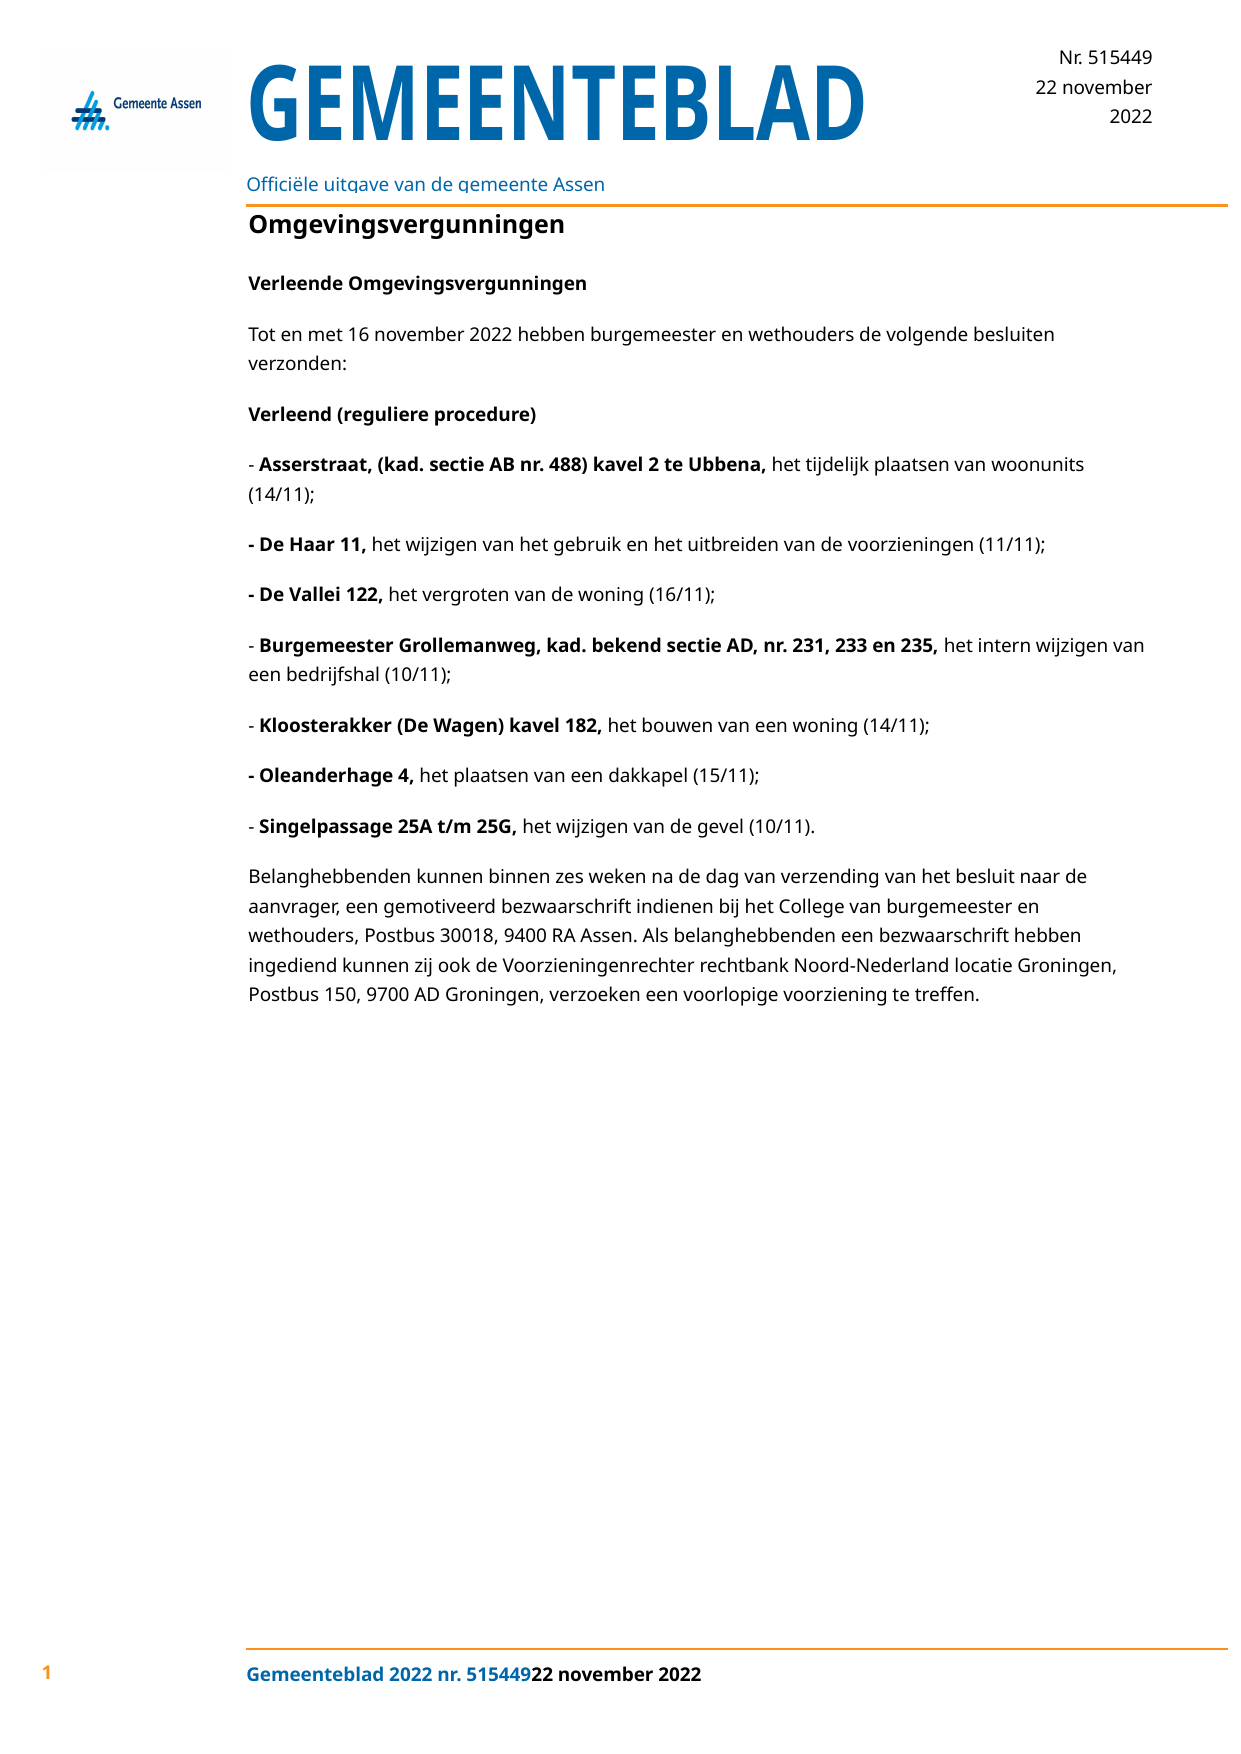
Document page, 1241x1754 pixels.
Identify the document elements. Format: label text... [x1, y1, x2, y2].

text Belanghebbenden kunnen binnen zes weken na de dag van verzending van het besluit naar de aanvrager, een gemotiveerd bezwaarschrift indienen bij het College van burgemeester en wethouders, Postbus 30018, 9400 RA Assen. Als belanghebbenden een bezwaarschrift hebben ingediend kunnen zij ook de Voorzieningenrechter rechtbank Noord-Nederland locatie Groningen, Postbus 150, 9700 AD Groningen, verzoeken een voorlopige voorziening te treffen. [248, 863, 1152, 1007]
text Omgevingsvergunningen [248, 207, 1152, 241]
text Verleend (reguliere procedure) [248, 401, 1152, 426]
text - Burgemeester Grollemanweg, kad. bekend sectie AD, nr. 231, 233 en 235, het intern wijzigen van een bedrijfshal (10/11); [248, 632, 1152, 687]
text - Asserstraat, (kad. sectie AB nr. 488) kavel 2 te Ubbena, het tijdelijk plaatsen van woonunits (14/11); [248, 451, 1152, 506]
text - Oleanderhage 4, het plaatsen van een dakkapel (15/11); [248, 762, 1152, 788]
text - Singelpassage 25A t/m 25G, het wijzigen van de gevel (10/11). [248, 813, 1152, 838]
text - De Vallei 122, het vergroten van de woning (16/11); [248, 582, 1152, 607]
text Verleende Omgevingsvergunningen [248, 270, 1152, 296]
text - De Haar 11, het wijzigen van het gebruik en het uitbreiden van de voorzieningen (11/11); [248, 531, 1152, 557]
text - Kloosterakker (De Wagen) kavel 182, het bouwen van een woning (14/11); [248, 712, 1152, 738]
text Tot en met 16 november 2022 hebben burgemeester en wethouders de volgende besluiten verzonden: [248, 321, 1152, 376]
picture [41, 47, 231, 172]
